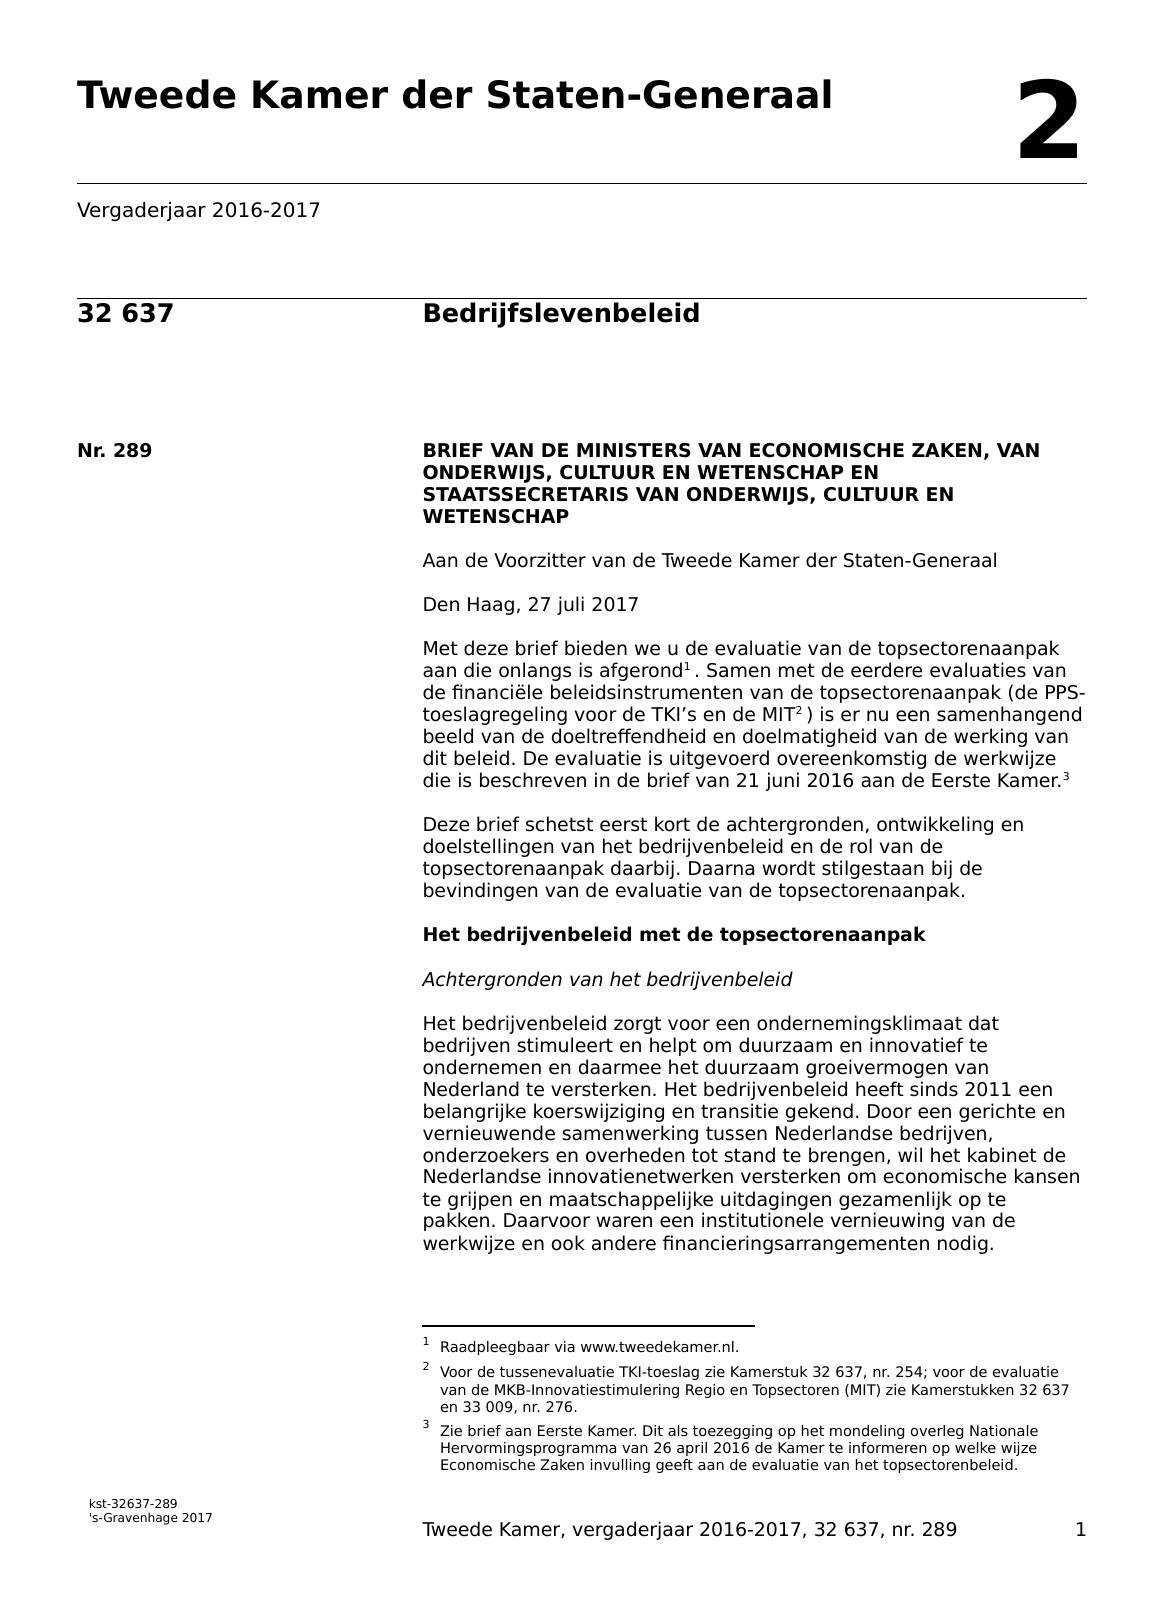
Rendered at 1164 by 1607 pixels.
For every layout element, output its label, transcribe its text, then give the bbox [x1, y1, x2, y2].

table_header Tweede Kamer der Staten-Generaal [77, 59, 886, 183]
text Voor de tussenevaluatie TKI-toeslag zie Kamerstuk 32 637, nr. 254; voor de evaluatie van de MKB-Innovatiestimulering Regio en Topsectoren (MIT) zie Kamerstukken 32 637 en 33 009, nr. 276. [422, 1360, 1087, 1416]
subtitle Nr. 289 BRIEF VAN DE MINISTERS VAN ECONOMISCHE ZAKEN, VAN ONDERWIJS, CULTUUR EN WETENSCHAP EN STAATSSECRETARIS VAN ONDERWIJS, CULTUUR EN WETENSCHAP [77, 440, 1087, 528]
text Raadpleegbaar via www.tweedekamer.nl. [422, 1335, 1087, 1357]
subtitle Achtergronden van het bedrijvenbeleid [422, 968, 1087, 990]
text Den Haag, 27 juli 2017 [422, 594, 1087, 616]
text kst-32637-289 [88, 1497, 323, 1511]
table_header 2 [886, 59, 1087, 183]
text 's-Gravenhage 2017 [88, 1511, 323, 1525]
text Aan de Voorzitter van de Tweede Kamer der Staten-Generaal [422, 550, 1087, 572]
text Zie brief aan Eerste Kamer. Dit als toezegging op het mondeling overleg Nationale Hervormingsprogramma van 26 april 2016 de Kamer te informeren op welke wijze Economische Zaken invulling geeft aan de evaluatie van het topsectorenbeleid. [422, 1418, 1087, 1474]
table_cell Vergaderjaar 2016-2017 [77, 184, 1087, 298]
subtitle Het bedrijvenbeleid met de topsectorenaanpak [422, 924, 1087, 946]
text Met deze brief bieden we u de evaluatie van de topsectorenaanpak aan die onlangs is afgerond. Samen met de eerdere evaluaties van de financiële beleidsinstrumenten van de topsectorenaanpak (de PPS-toeslagregeling voor de TKI’s en de MIT) is er nu een samenhangend beeld van de doeltreffendheid en doelmatigheid van de werking van dit beleid. De evaluatie is uitgevoerd overeenkomstig de werkwijze die is beschreven in de brief van 21 juni 2016 aan de Eerste Kamer. [422, 638, 1087, 792]
text Het bedrijvenbeleid zorgt voor een ondernemingsklimaat dat bedrijven stimuleert en helpt om duurzaam en innovatief te ondernemen en daarmee het duurzaam groeivermogen van Nederland te versterken. Het bedrijvenbeleid heeft sinds 2011 een belangrijke koerswijziging en transitie gekend. Door een gerichte en vernieuwende samenwerking tussen Nederlandse bedrijven, onderzoekers en overheden tot stand te brengen, wil het kabinet de Nederlandse innovatienetwerken versterken om economische kansen te grijpen en maatschappelijke uitdagingen gezamenlijk op te pakken. Daarvoor waren een institutionele vernieuwing van de werkwijze en ook andere financieringsarrangementen nodig. [422, 1013, 1087, 1254]
subtitle 32 637 Bedrijfslevenbeleid [77, 299, 1087, 329]
text Deze brief schetst eerst kort de achtergronden, ontwikkeling en doelstellingen van het bedrijvenbeleid en de rol van de topsectorenaanpak daarbij. Daarna wordt stilgestaan bij de bevindingen van de evaluatie van de topsectorenaanpak. [422, 814, 1087, 902]
